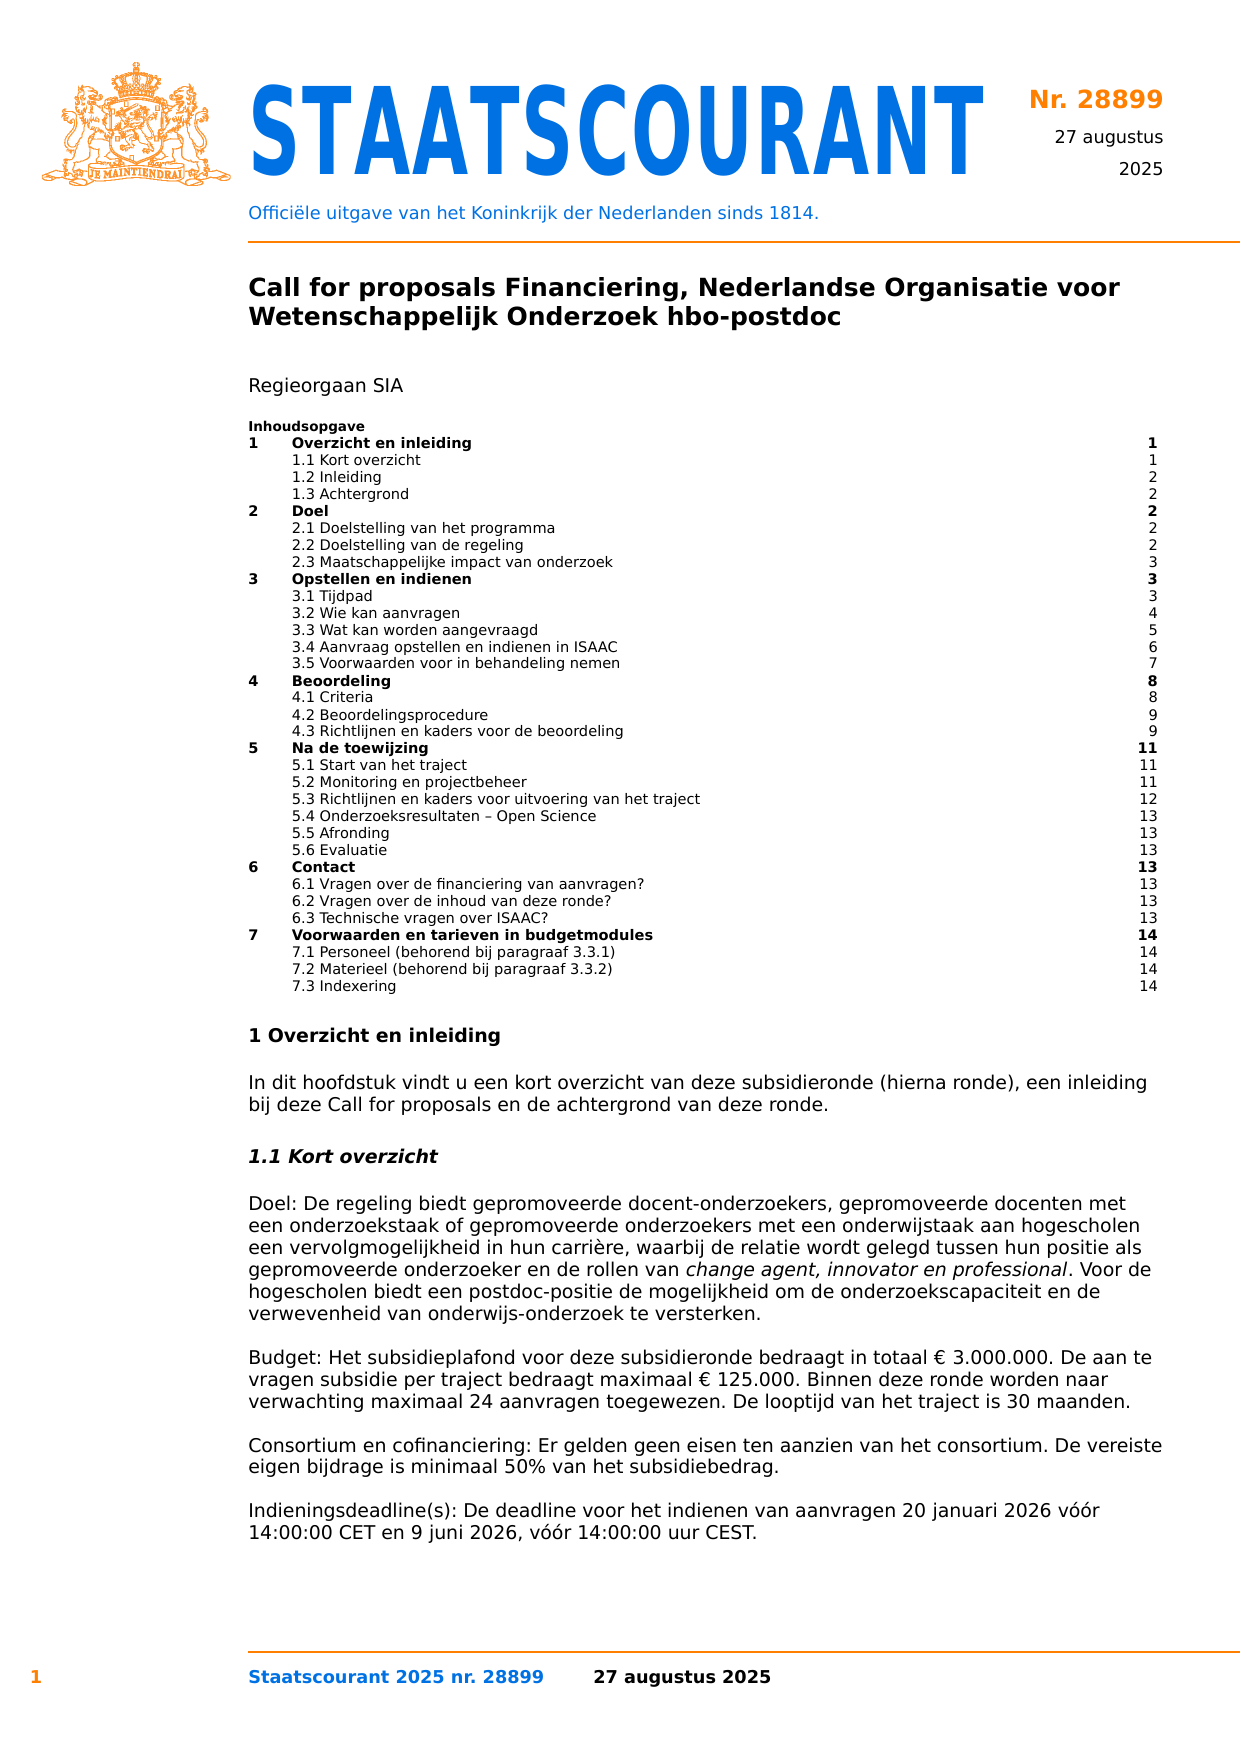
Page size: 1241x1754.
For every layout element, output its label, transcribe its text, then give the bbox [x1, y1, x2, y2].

subtitle Call for proposals Financiering, Nederlandse Organisatie voor Wetenschappelijk Onderzoek hbo-postdoc [248, 273, 1163, 331]
table_cell 14 [1038, 961, 1163, 978]
table_cell [248, 842, 286, 859]
table_header Nr. 28899 [998, 62, 1240, 121]
table_cell 2 [248, 503, 286, 519]
table_cell [248, 486, 286, 503]
table_cell Doel [286, 503, 1038, 519]
table_cell [248, 723, 286, 740]
table_cell 13 [1038, 825, 1163, 842]
table_cell Voorwaarden en tarieven in budgetmodules [286, 927, 1038, 944]
subtitle 1 Overzicht en inleiding [248, 1025, 1163, 1047]
table_cell 13 [1038, 842, 1163, 859]
table_cell [248, 910, 286, 927]
table_cell 7 [248, 927, 286, 944]
table_cell 2 [1038, 537, 1163, 553]
table_cell 1 [248, 435, 286, 452]
text Doel: De regeling biedt gepromoveerde docent-onderzoekers, gepromoveerde docenten met een onderzoekstaak of gepromoveerde onderzoekers met een onderwijstaak aan hogescholen een vervolgmogelijkheid in hun carrière, waarbij de relatie wordt gelegd tussen hun positie als gepromoveerde onderzoeker en de rollen van change agent, innovator en professional. Voor de hogescholen biedt een postdoc-positie de mogelijkheid om de onderzoekscapaciteit en de verwevenheid van onderwijs-onderzoek te versterken. [248, 1193, 1163, 1325]
table_cell 9 [1038, 706, 1163, 723]
table_cell 8 [1038, 689, 1163, 706]
table_cell 5.3 Richtlijnen en kaders voor uitvoering van het traject [286, 791, 1038, 808]
table_cell 5.4 Onderzoeksresultaten – Open Science [286, 808, 1038, 825]
table_cell Beoordeling [286, 673, 1038, 689]
table_cell 3.2 Wie kan aanvragen [286, 605, 1038, 621]
table_cell 3 [248, 571, 286, 587]
table_cell 6 [248, 859, 286, 876]
table_cell 4 [248, 673, 286, 689]
table_cell 3 [1038, 571, 1163, 587]
table_cell [248, 469, 286, 486]
text Budget: Het subsidieplafond voor deze subsidieronde bedraagt in totaal € 3.000.000. De aan te vragen subsidie per traject bedraagt maximaal € 125.000. Binnen deze ronde worden naar verwachting maximaal 24 aanvragen toegewezen. De looptijd van het traject is 30 maanden. [248, 1347, 1163, 1413]
table_cell 7 [1038, 655, 1163, 672]
table_cell [248, 537, 286, 553]
table_header [25, 62, 248, 241]
table_cell 7.2 Materieel (behorend bij paragraaf 3.3.2) [286, 961, 1038, 978]
table_header Inhoudsopgave [248, 419, 1163, 435]
table_cell 13 [1038, 910, 1163, 927]
table_cell 11 [1038, 757, 1163, 774]
table_cell 6 [1038, 639, 1163, 655]
table_cell 1.2 Inleiding [286, 469, 1038, 486]
table_cell 4.2 Beoordelingsprocedure [286, 706, 1038, 723]
table_cell 2.1 Doelstelling van het programma [286, 520, 1038, 537]
table_cell [248, 757, 286, 774]
table_cell 6.1 Vragen over de financiering van aanvragen? [286, 876, 1038, 893]
table_cell [248, 639, 286, 655]
table_cell [248, 689, 286, 706]
table_cell 1 [1038, 452, 1163, 469]
table_cell 11 [1038, 740, 1163, 757]
table_cell 14 [1038, 927, 1163, 944]
table_cell Overzicht en inleiding [286, 435, 1038, 452]
table_cell 13 [1038, 876, 1163, 893]
table_cell [248, 520, 286, 537]
table_cell 1.1 Kort overzicht [286, 452, 1038, 469]
table_cell 5.1 Start van het traject [286, 757, 1038, 774]
table_cell 5.5 Afronding [286, 825, 1038, 842]
table_cell 13 [1038, 893, 1163, 910]
text Regieorgaan SIA [248, 375, 1163, 397]
table_cell 2.2 Doelstelling van de regeling [286, 537, 1038, 553]
table_cell 4.1 Criteria [286, 689, 1038, 706]
table_cell [248, 808, 286, 825]
table_cell 3.4 Aanvraag opstellen en indienen in ISAAC [286, 639, 1038, 655]
table_cell 14 [1038, 978, 1163, 995]
table_cell [248, 876, 286, 893]
table_cell 11 [1038, 774, 1163, 791]
text In dit hoofdstuk vindt u een kort overzicht van deze subsidieronde (hierna ronde), een inleiding bij deze Call for proposals en de achtergrond van deze ronde. [248, 1072, 1163, 1116]
table_cell 4 [1038, 605, 1163, 621]
picture [41, 62, 231, 186]
table_cell [248, 978, 286, 995]
table_cell 9 [1038, 723, 1163, 740]
table_cell [248, 655, 286, 672]
table_cell 2 [1038, 503, 1163, 519]
table_cell 3.3 Wat kan worden aangevraagd [286, 621, 1038, 638]
table_cell 3.5 Voorwaarden voor in behandeling nemen [286, 655, 1038, 672]
table_cell 14 [1038, 944, 1163, 961]
table_cell 13 [1038, 859, 1163, 876]
table_cell 2 [1038, 520, 1163, 537]
table_cell 4.3 Richtlijnen en kaders voor de beoordeling [286, 723, 1038, 740]
table_cell 5.2 Monitoring en projectbeheer [286, 774, 1038, 791]
table_cell 13 [1038, 808, 1163, 825]
table_cell Na de toewijzing [286, 740, 1038, 757]
table_cell [248, 452, 286, 469]
subtitle 1.1 Kort overzicht [248, 1146, 1163, 1168]
table_cell 27 augustus [998, 121, 1240, 153]
table_cell Officiële uitgave van het Koninkrijk der Nederlanden sinds 1814. [248, 203, 1240, 241]
table_cell [248, 944, 286, 961]
table_cell 5 [1038, 621, 1163, 638]
table_cell [248, 588, 286, 604]
table_cell [248, 605, 286, 621]
table_cell [248, 706, 286, 723]
table_cell 2025 [998, 153, 1240, 203]
table_cell Contact [286, 859, 1038, 876]
table_cell 2 [1038, 469, 1163, 486]
table_cell 2 [1038, 486, 1163, 503]
table_cell 5.6 Evaluatie [286, 842, 1038, 859]
table_cell 8 [1038, 673, 1163, 689]
text Consortium en cofinanciering: Er gelden geen eisen ten aanzien van het consortium. De vereiste eigen bijdrage is minimaal 50% van het subsidiebedrag. [248, 1434, 1163, 1478]
table_cell [248, 621, 286, 638]
table_cell [248, 774, 286, 791]
table_cell [248, 791, 286, 808]
text Indieningsdeadline(s): De deadline voor het indienen van aanvragen 20 januari 2026 vóór 14:00:00 CET en 9 juni 2026, vóór 14:00:00 uur CEST. [248, 1500, 1163, 1544]
table_cell [248, 893, 286, 910]
table_cell 3 [1038, 588, 1163, 604]
table_cell 6.2 Vragen over de inhoud van deze ronde? [286, 893, 1038, 910]
table_cell 1 [1038, 435, 1163, 452]
table_cell 12 [1038, 791, 1163, 808]
table_cell 7.1 Personeel (behorend bij paragraaf 3.3.1) [286, 944, 1038, 961]
table_cell Opstellen en indienen [286, 571, 1038, 587]
table_cell [248, 554, 286, 571]
table_cell 6.3 Technische vragen over ISAAC? [286, 910, 1038, 927]
table_cell 2.3 Maatschappelijke impact van onderzoek [286, 554, 1038, 571]
table_cell 3.1 Tijdpad [286, 588, 1038, 604]
table_cell 1.3 Achtergrond [286, 486, 1038, 503]
table_cell [248, 961, 286, 978]
table_cell 7.3 Indexering [286, 978, 1038, 995]
table_cell [248, 825, 286, 842]
table_cell 3 [1038, 554, 1163, 571]
table_header STAATSCOURANT [248, 62, 998, 203]
table_cell 5 [248, 740, 286, 757]
